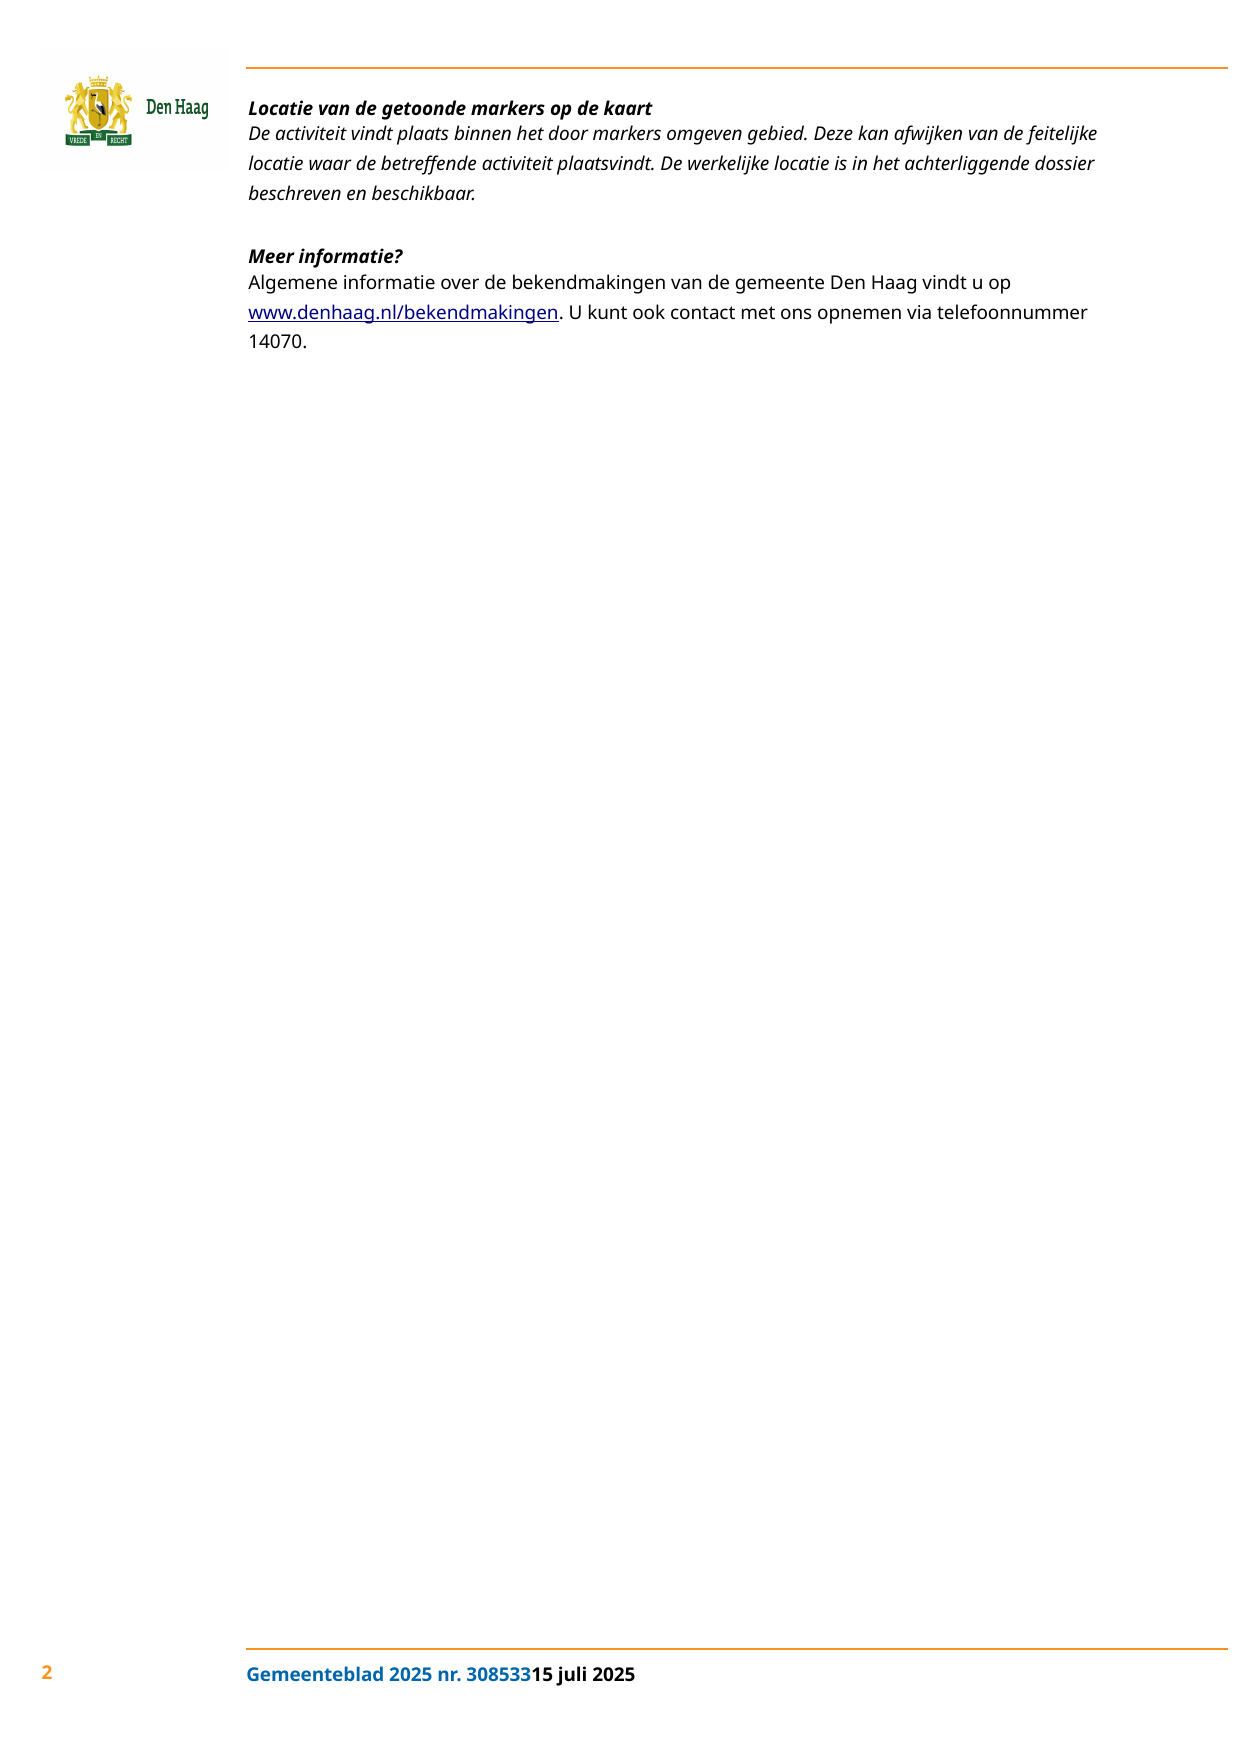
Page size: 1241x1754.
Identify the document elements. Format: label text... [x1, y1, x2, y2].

text Locatie van de getoonde markers op de kaart [248, 95, 1152, 121]
text Algemene informatie over de bekendmakingen van de gemeente Den Haag vindt u op www.denhaag.nl/bekendmakingen. U kunt ook contact met ons opnemen via telefoonnummer 14070. [248, 269, 1152, 354]
picture [41, 47, 231, 172]
text De activiteit vindt plaats binnen het door markers omgeven gebied. Deze kan afwijken van de feitelijke locatie waar de betreffende activiteit plaatsvindt. De werkelijke locatie is in het achterliggende dossier beschreven en beschikbaar. [248, 121, 1152, 205]
text Meer informatie? [248, 244, 1152, 269]
